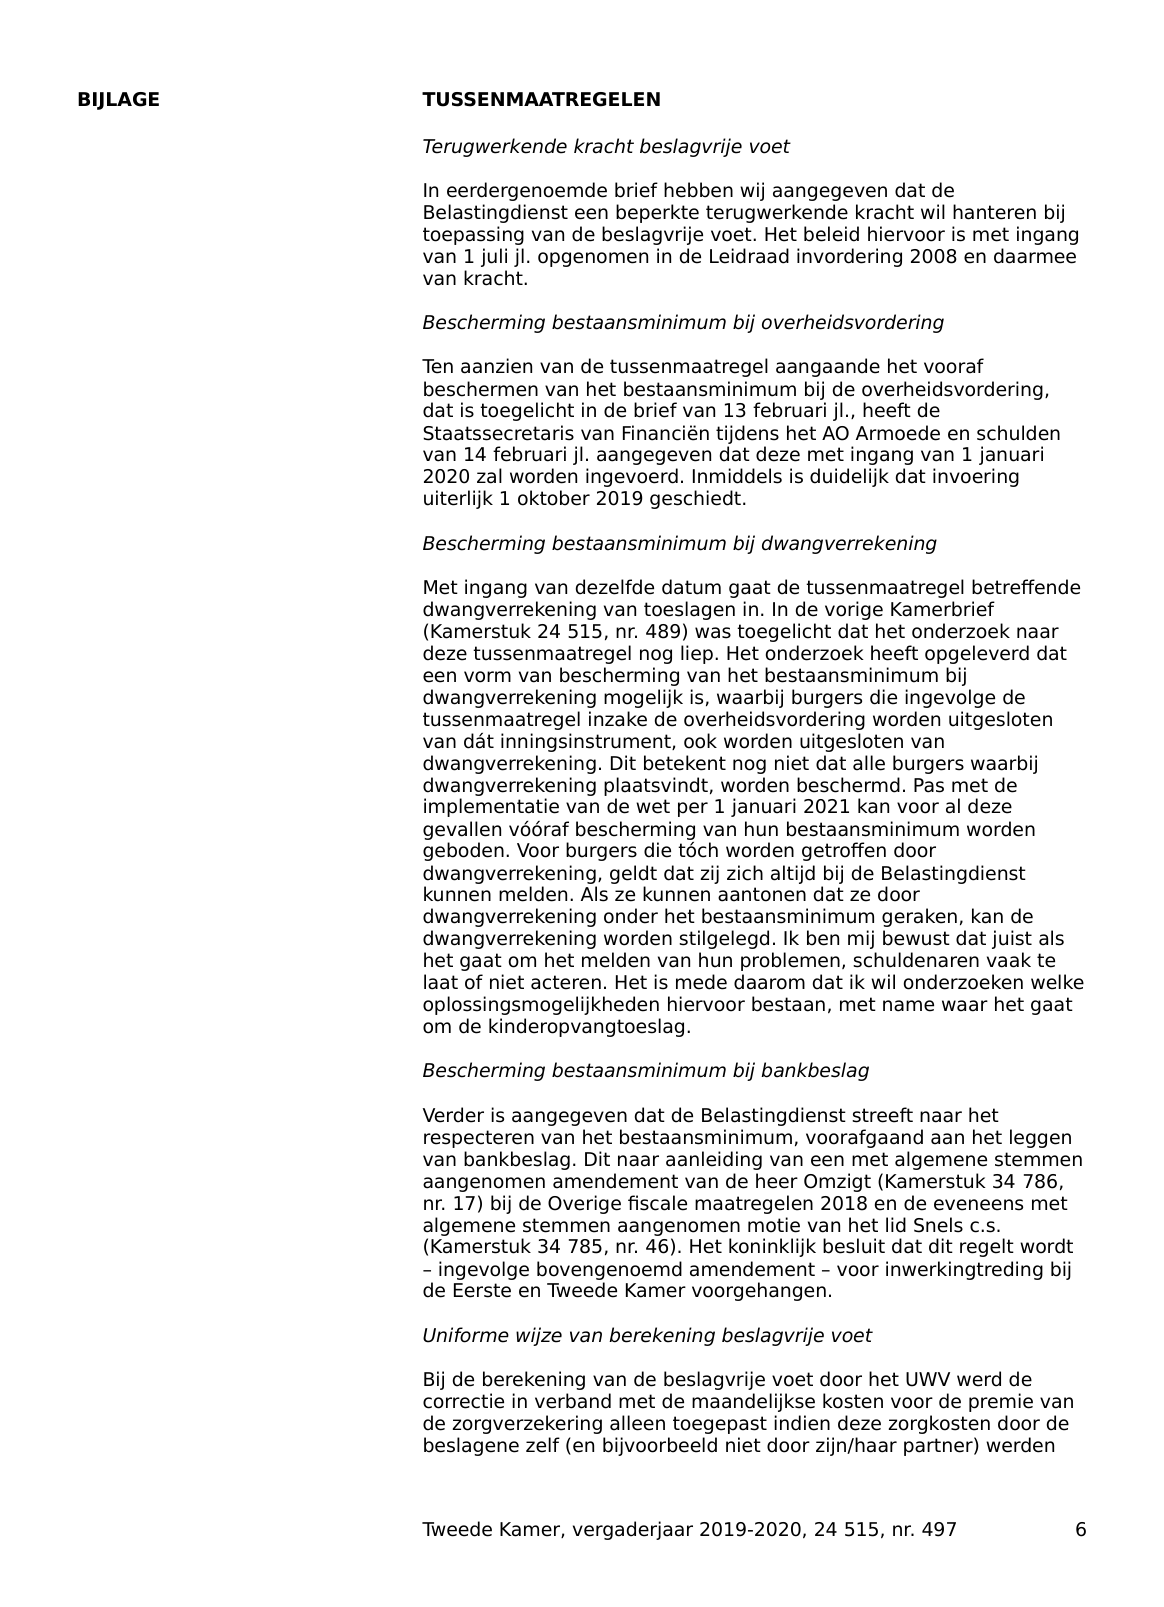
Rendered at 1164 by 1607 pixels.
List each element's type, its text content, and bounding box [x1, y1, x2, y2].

subtitle Bescherming bestaansminimum bij dwangverrekening [422, 532, 1087, 554]
text Ten aanzien van de tussenmaatregel aangaande het vooraf beschermen van het bestaansminimum bij de overheidsvordering, dat is toegelicht in de brief van 13 februari jl., heeft de Staatssecretaris van Financiën tijdens het AO Armoede en schulden van 14 februari jl. aangegeven dat deze met ingang van 1 januari 2020 zal worden ingevoerd. Inmiddels is duidelijk dat invoering uiterlijk 1 oktober 2019 geschiedt. [422, 356, 1087, 510]
subtitle Bescherming bestaansminimum bij overheidsvordering [422, 312, 1087, 334]
text Met ingang van dezelfde datum gaat de tussenmaatregel betreffende dwangverrekening van toeslagen in. In de vorige Kamerbrief (Kamerstuk 24 515, nr. 489) was toegelicht dat het onderzoek naar deze tussenmaatregel nog liep. Het onderzoek heeft opgeleverd dat een vorm van bescherming van het bestaansminimum bij dwangverrekening mogelijk is, waarbij burgers die ingevolge de tussenmaatregel inzake de overheidsvordering worden uitgesloten van dát inningsinstrument, ook worden uitgesloten van dwangverrekening. Dit betekent nog niet dat alle burgers waarbij dwangverrekening plaatsvindt, worden beschermd. Pas met de implementatie van de wet per 1 januari 2021 kan voor al deze gevallen vóóraf bescherming van hun bestaansminimum worden geboden. Voor burgers die tóch worden getroffen door dwangverrekening, geldt dat zij zich altijd bij de Belastingdienst kunnen melden. Als ze kunnen aantonen dat ze door dwangverrekening onder het bestaansminimum geraken, kan de dwangverrekening worden stilgelegd. Ik ben mij bewust dat juist als het gaat om het melden van hun problemen, schuldenaren vaak te laat of niet acteren. Het is mede daarom dat ik wil onderzoeken welke oplossingsmogelijkheden hiervoor bestaan, met name waar het gaat om de kinderopvangtoeslag. [422, 577, 1087, 1038]
text Bij de berekening van de beslagvrije voet door het UWV werd de correctie in verband met de maandelijkse kosten voor de premie van de zorgverzekering alleen toegepast indien deze zorgkosten door de beslagene zelf (en bijvoorbeeld niet door zijn/haar partner) werden [422, 1369, 1087, 1457]
subtitle BIJLAGE TUSSENMAATREGELEN [77, 89, 1087, 111]
subtitle Bescherming bestaansminimum bij bankbeslag [422, 1060, 1087, 1082]
subtitle Terugwerkende kracht beslagvrije voet [422, 136, 1087, 158]
text Verder is aangegeven dat de Belastingdienst streeft naar het respecteren van het bestaansminimum, voorafgaand aan het leggen van bankbeslag. Dit naar aanleiding van een met algemene stemmen aangenomen amendement van de heer Omzigt (Kamerstuk 34 786, nr. 17) bij de Overige fiscale maatregelen 2018 en de eveneens met algemene stemmen aangenomen motie van het lid Snels c.s. (Kamerstuk 34 785, nr. 46). Het koninklijk besluit dat dit regelt wordt – ingevolge bovengenoemd amendement – voor inwerkingtreding bij de Eerste en Tweede Kamer voorgehangen. [422, 1104, 1087, 1302]
text In eerdergenoemde brief hebben wij aangegeven dat de Belastingdienst een beperkte terugwerkende kracht wil hanteren bij toepassing van de beslagvrije voet. Het beleid hiervoor is met ingang van 1 juli jl. opgenomen in de Leidraad invordering 2008 en daarmee van kracht. [422, 180, 1087, 290]
subtitle Uniforme wijze van berekening beslagvrije voet [422, 1324, 1087, 1347]
